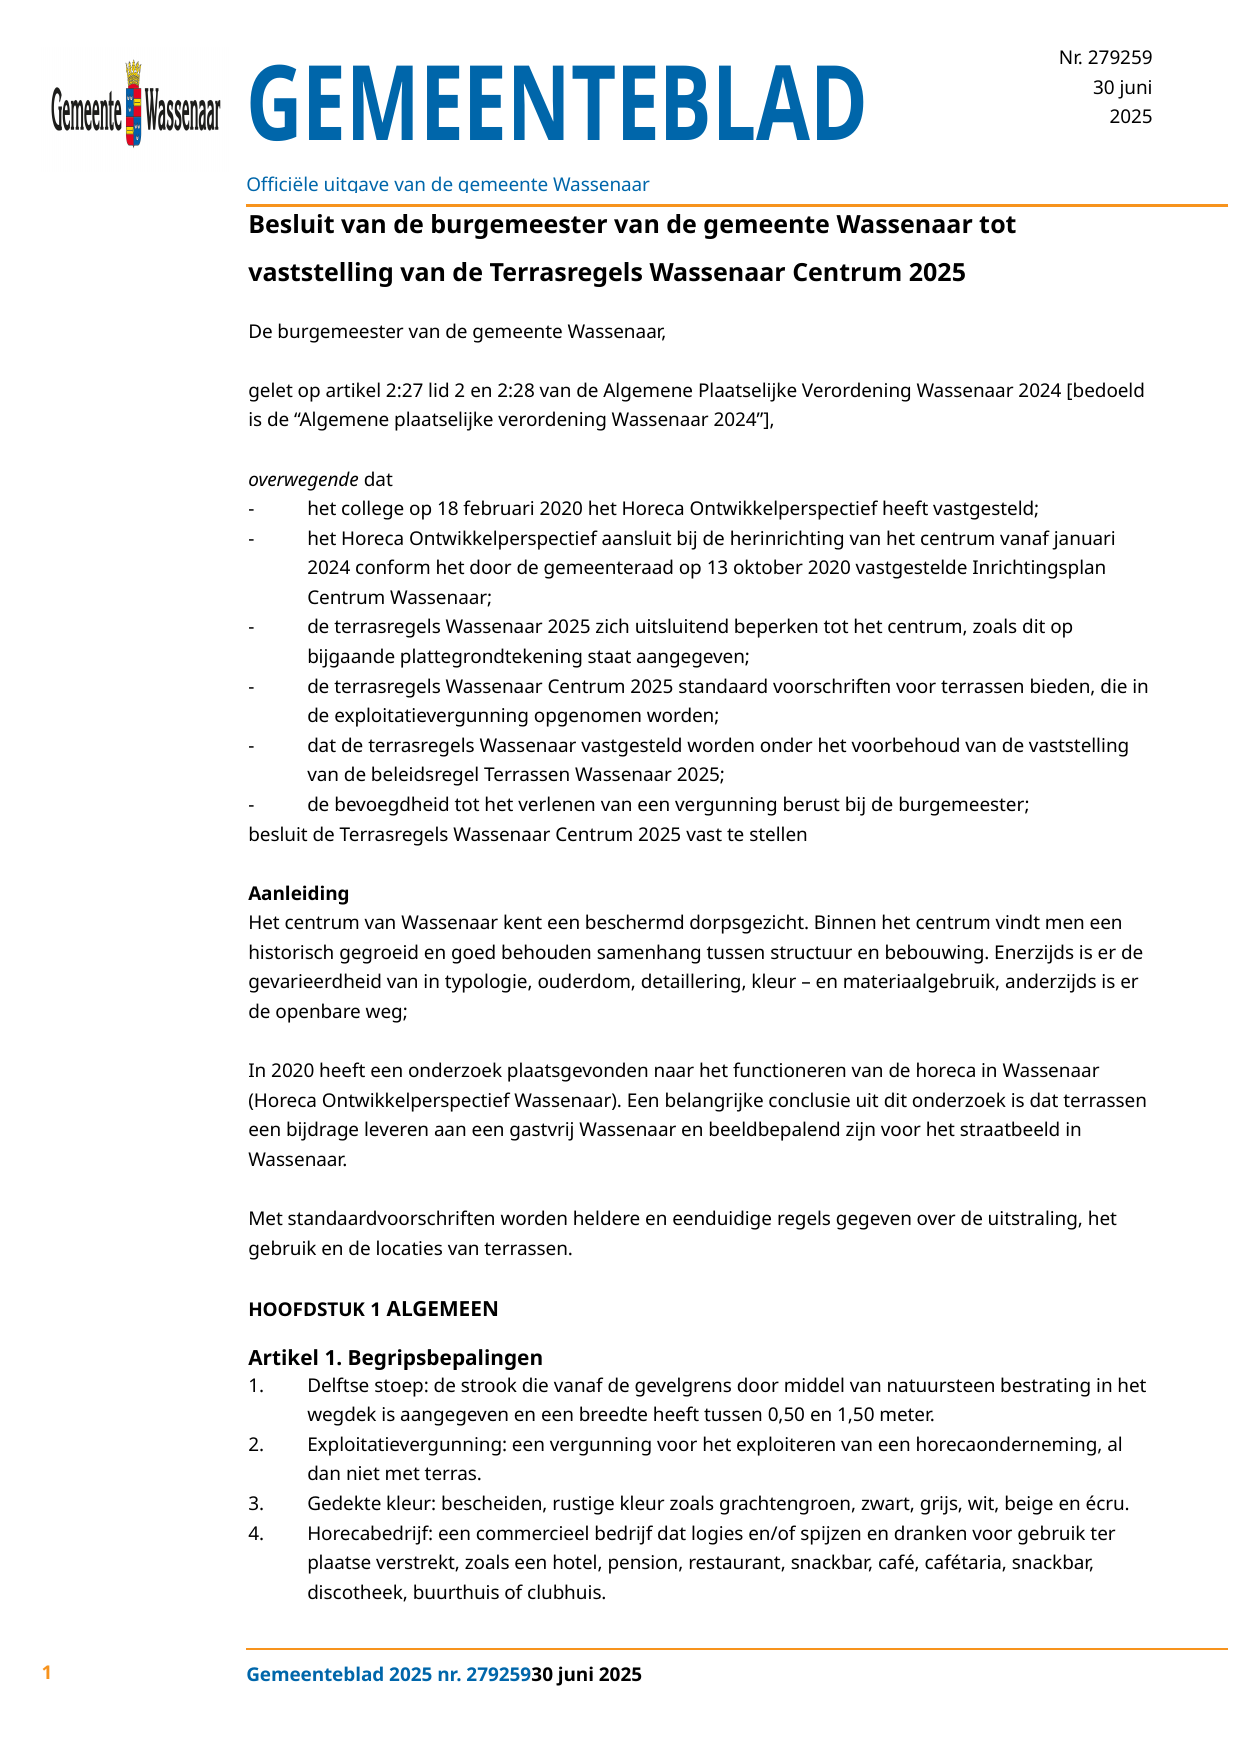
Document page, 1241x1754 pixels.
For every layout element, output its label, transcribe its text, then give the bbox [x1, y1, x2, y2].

text besluit de Terrasregels Wassenaar Centrum 2025 vast te stellen [248, 821, 1152, 847]
list de terrasregels Wassenaar 2025 zich uitsluitend beperken tot het centrum, zoals dit op bijgaande plattegrondtekening staat aangegeven; [248, 614, 1152, 669]
text Besluit van de burgemeester van de gemeente Wassenaar tot vaststelling van de Terrasregels Wassenaar Centrum 2025 [248, 207, 1152, 288]
text De burgemeester van de gemeente Wassenaar, [248, 318, 1152, 344]
list Gedekte kleur: bescheiden, rustige kleur zoals grachtengroen, zwart, grijs, wit, beige en écru. [248, 1490, 1152, 1516]
list het Horeca Ontwikkelperspectief aansluit bij de herinrichting van het centrum vanaf januari 2024 conform het door de gemeenteraad op 13 oktober 2020 vastgestelde Inrichtingsplan Centrum Wassenaar; [248, 525, 1152, 610]
text HOOFDSTUK 1 ALGEMEEN [248, 1294, 1152, 1323]
list dat de terrasregels Wassenaar vastgesteld worden onder het voorbehoud van de vaststelling van de beleidsregel Terrassen Wassenaar 2025; [248, 732, 1152, 787]
text In 2020 heeft een onderzoek plaatsgevonden naar het functioneren van de horeca in Wassenaar (Horeca Ontwikkelperspectief Wassenaar). Een belangrijke conclusie uit dit onderzoek is dat terrassen een bijdrage leveren aan een gastvrij Wassenaar en beeldbepalend zijn voor het straatbeeld in Wassenaar. [248, 1057, 1152, 1172]
list de terrasregels Wassenaar Centrum 2025 standaard voorschriften voor terrassen bieden, die in de exploitatievergunning opgenomen worden; [248, 673, 1152, 728]
list Exploitatievergunning: een vergunning voor het exploiteren van een horecaonderneming, al dan niet met terras. [248, 1431, 1152, 1486]
list het college op 18 februari 2020 het Horeca Ontwikkelperspectief heeft vastgesteld; [248, 495, 1152, 521]
text overwegende dat [248, 466, 1152, 492]
text Aanleiding [248, 880, 1152, 906]
picture [41, 47, 231, 172]
list de bevoegdheid tot het verlenen van een vergunning berust bij de burgemeester; [248, 791, 1152, 817]
text Met standaardvoorschriften worden heldere en eenduidige regels gegeven over de uitstraling, het gebruik en de locaties van terrassen. [248, 1205, 1152, 1261]
list Delftse stoep: de strook die vanaf de gevelgrens door middel van natuursteen bestrating in het wegdek is aangegeven en een breedte heeft tussen 0,50 en 1,50 meter. [248, 1372, 1152, 1427]
text gelet op artikel 2:27 lid 2 en 2:28 van de Algemene Plaatselijke Verordening Wassenaar 2024 [bedoeld is de “Algemene plaatselijke verordening Wassenaar 2024”], [248, 377, 1152, 432]
list Horecabedrijf: een commercieel bedrijf dat logies en/of spijzen en dranken voor gebruik ter plaatse verstrekt, zoals een hotel, pension, restaurant, snackbar, café, cafétaria, snackbar, discotheek, buurthuis of clubhuis. [248, 1520, 1152, 1605]
text Het centrum van Wassenaar kent een beschermd dorpsgezicht. Binnen het centrum vindt men een historisch gegroeid en goed behouden samenhang tussen structuur en bebouwing. Enerzijds is er de gevarieerdheid van in typologie, ouderdom, detaillering, kleur – en materiaalgebruik, anderzijds is er de openbare weg; [248, 909, 1152, 1024]
text Artikel 1. Begripsbepalingen [248, 1343, 1152, 1372]
